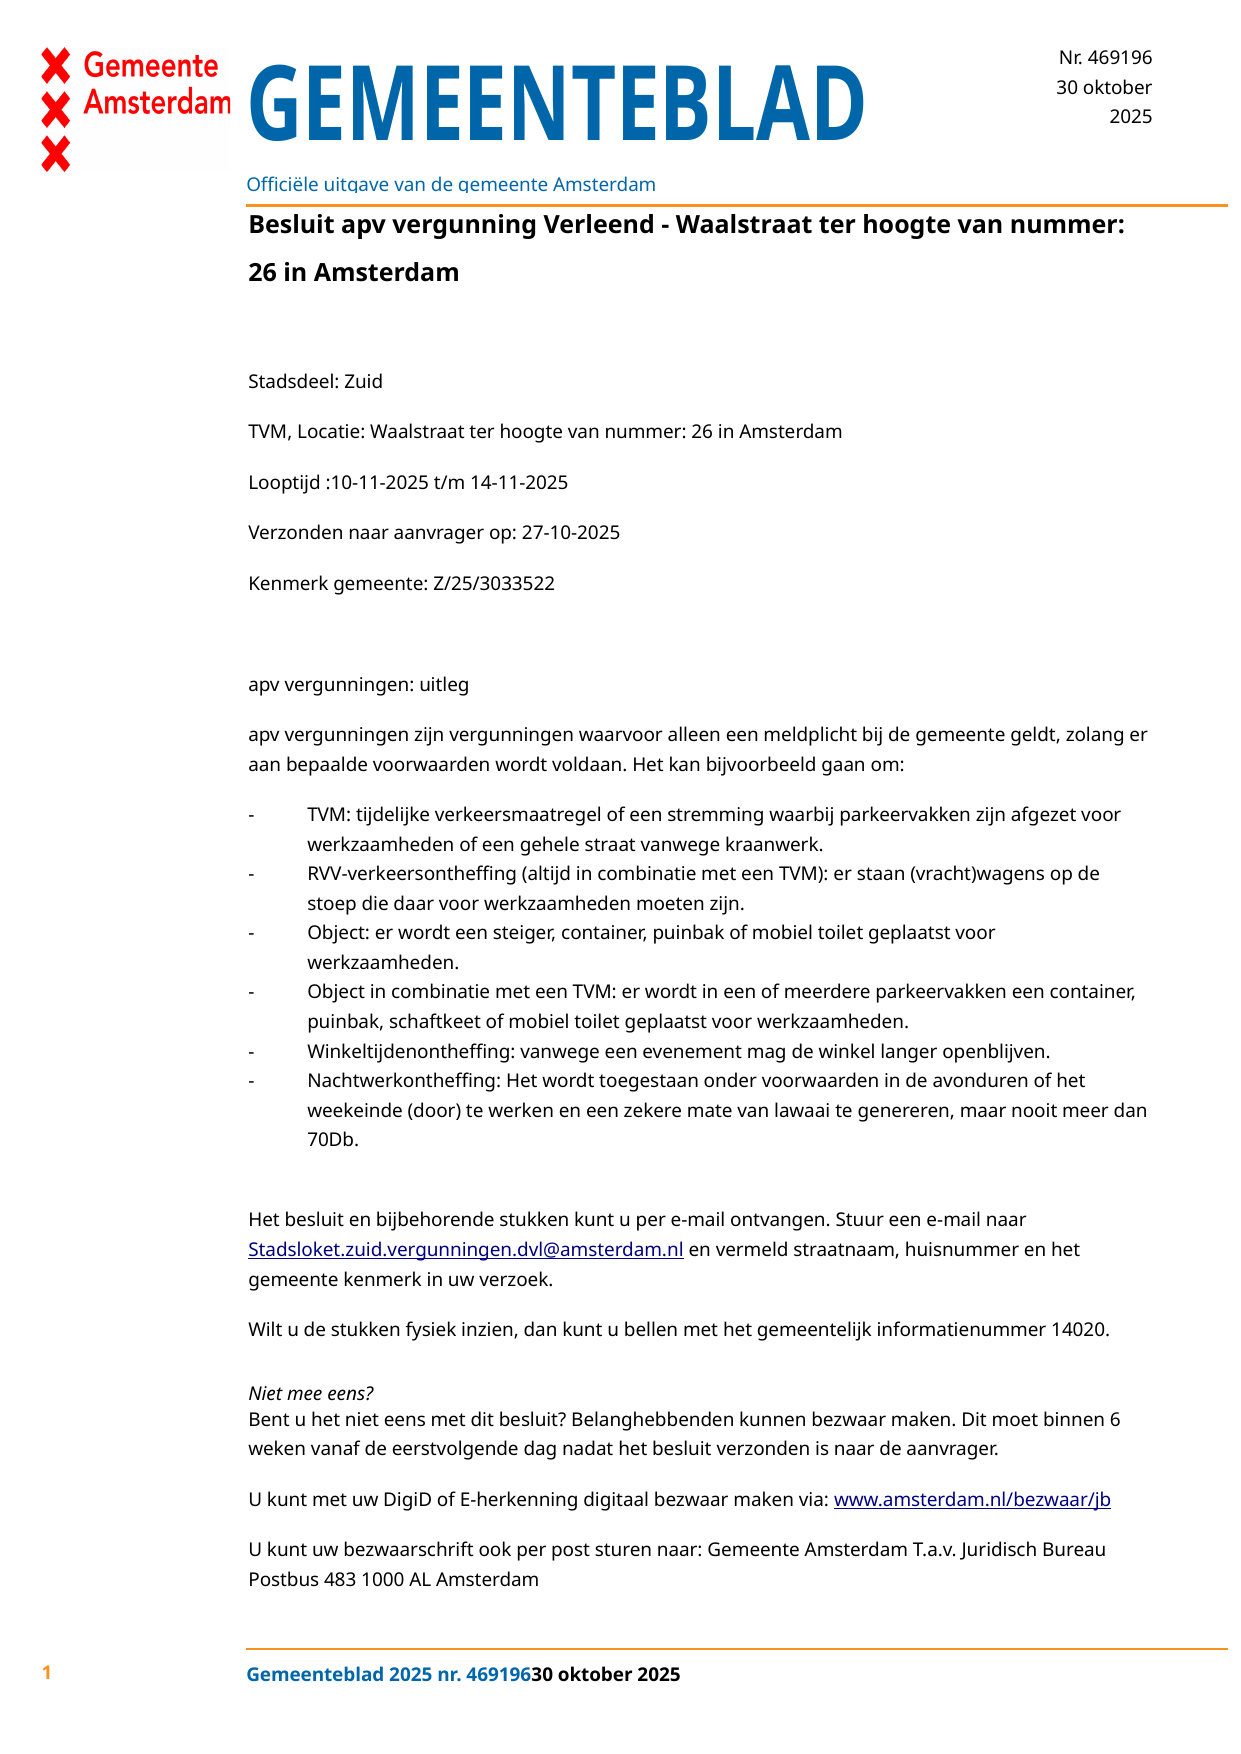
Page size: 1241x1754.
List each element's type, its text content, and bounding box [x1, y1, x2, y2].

list RVV-verkeersontheffing (altijd in combinatie met een TVM): er staan (vracht)wagens op de stoep die daar voor werkzaamheden moeten zijn. [248, 860, 1152, 916]
list Object in combinatie met een TVM: er wordt in een of meerdere parkeervakken een container, puinbak, schaftkeet of mobiel toilet geplaatst voor werkzaamheden. [248, 979, 1152, 1034]
list Object: er wordt een steiger, container, puinbak of mobiel toilet geplaatst voor werkzaamheden. [248, 919, 1152, 975]
text Het besluit en bijbehorende stukken kunt u per e-mail ontvangen. Stuur een e-mail naar Stadsloket.zuid.vergunningen.dvl@amsterdam.nl en vermeld straatnaam, huisnummer en het gemeente kenmerk in uw verzoek. [248, 1207, 1152, 1292]
text Besluit apv vergunning Verleend - Waalstraat ter hoogte van nummer: 26 in Amsterdam [248, 207, 1152, 288]
text Looptijd :10-11-2025 t/m 14-11-2025 [248, 469, 1152, 495]
text Verzonden naar aanvrager op: 27-10-2025 [248, 519, 1152, 545]
text apv vergunningen zijn vergunningen waarvoor alleen een meldplicht bij de gemeente geldt, zolang er aan bepaalde voorwaarden wordt voldaan. Het kan bijvoorbeeld gaan om: [248, 721, 1152, 777]
text TVM, Locatie: Waalstraat ter hoogte van nummer: 26 in Amsterdam [248, 419, 1152, 444]
picture [41, 47, 231, 172]
text Niet mee eens? [248, 1380, 1152, 1406]
text apv vergunningen: uitleg [248, 671, 1152, 697]
text Wilt u de stukken fysiek inzien, dan kunt u bellen met het gemeentelijk informatienummer 14020. [248, 1316, 1152, 1342]
text Stadsdeel: Zuid [248, 368, 1152, 394]
text U kunt uw bezwaarschrift ook per post sturen naar: Gemeente Amsterdam T.a.v. Juridisch Bureau Postbus 483 1000 AL Amsterdam [248, 1536, 1152, 1592]
list Nachtwerkontheffing: Het wordt toegestaan onder voorwaarden in de avonduren of het weekeinde (door) te werken en een zekere mate van lawaai te genereren, maar nooit meer dan 70Db. [248, 1067, 1152, 1152]
text Bent u het niet eens met dit besluit? Belanghebbenden kunnen bezwaar maken. Dit moet binnen 6 weken vanaf de eerstvolgende dag nadat het besluit verzonden is naar de aanvrager. [248, 1406, 1152, 1461]
text U kunt met uw DigiD of E-herkenning digitaal bezwaar maken via: www.amsterdam.nl/bezwaar/jb [248, 1486, 1152, 1512]
list TVM: tijdelijke verkeersmaatregel of een stremming waarbij parkeervakken zijn afgezet voor werkzaamheden of een gehele straat vanwege kraanwerk. [248, 801, 1152, 857]
list Winkeltijdenontheffing: vanwege een evenement mag de winkel langer openblijven. [248, 1038, 1152, 1064]
text Kenmerk gemeente: Z/25/3033522 [248, 570, 1152, 596]
